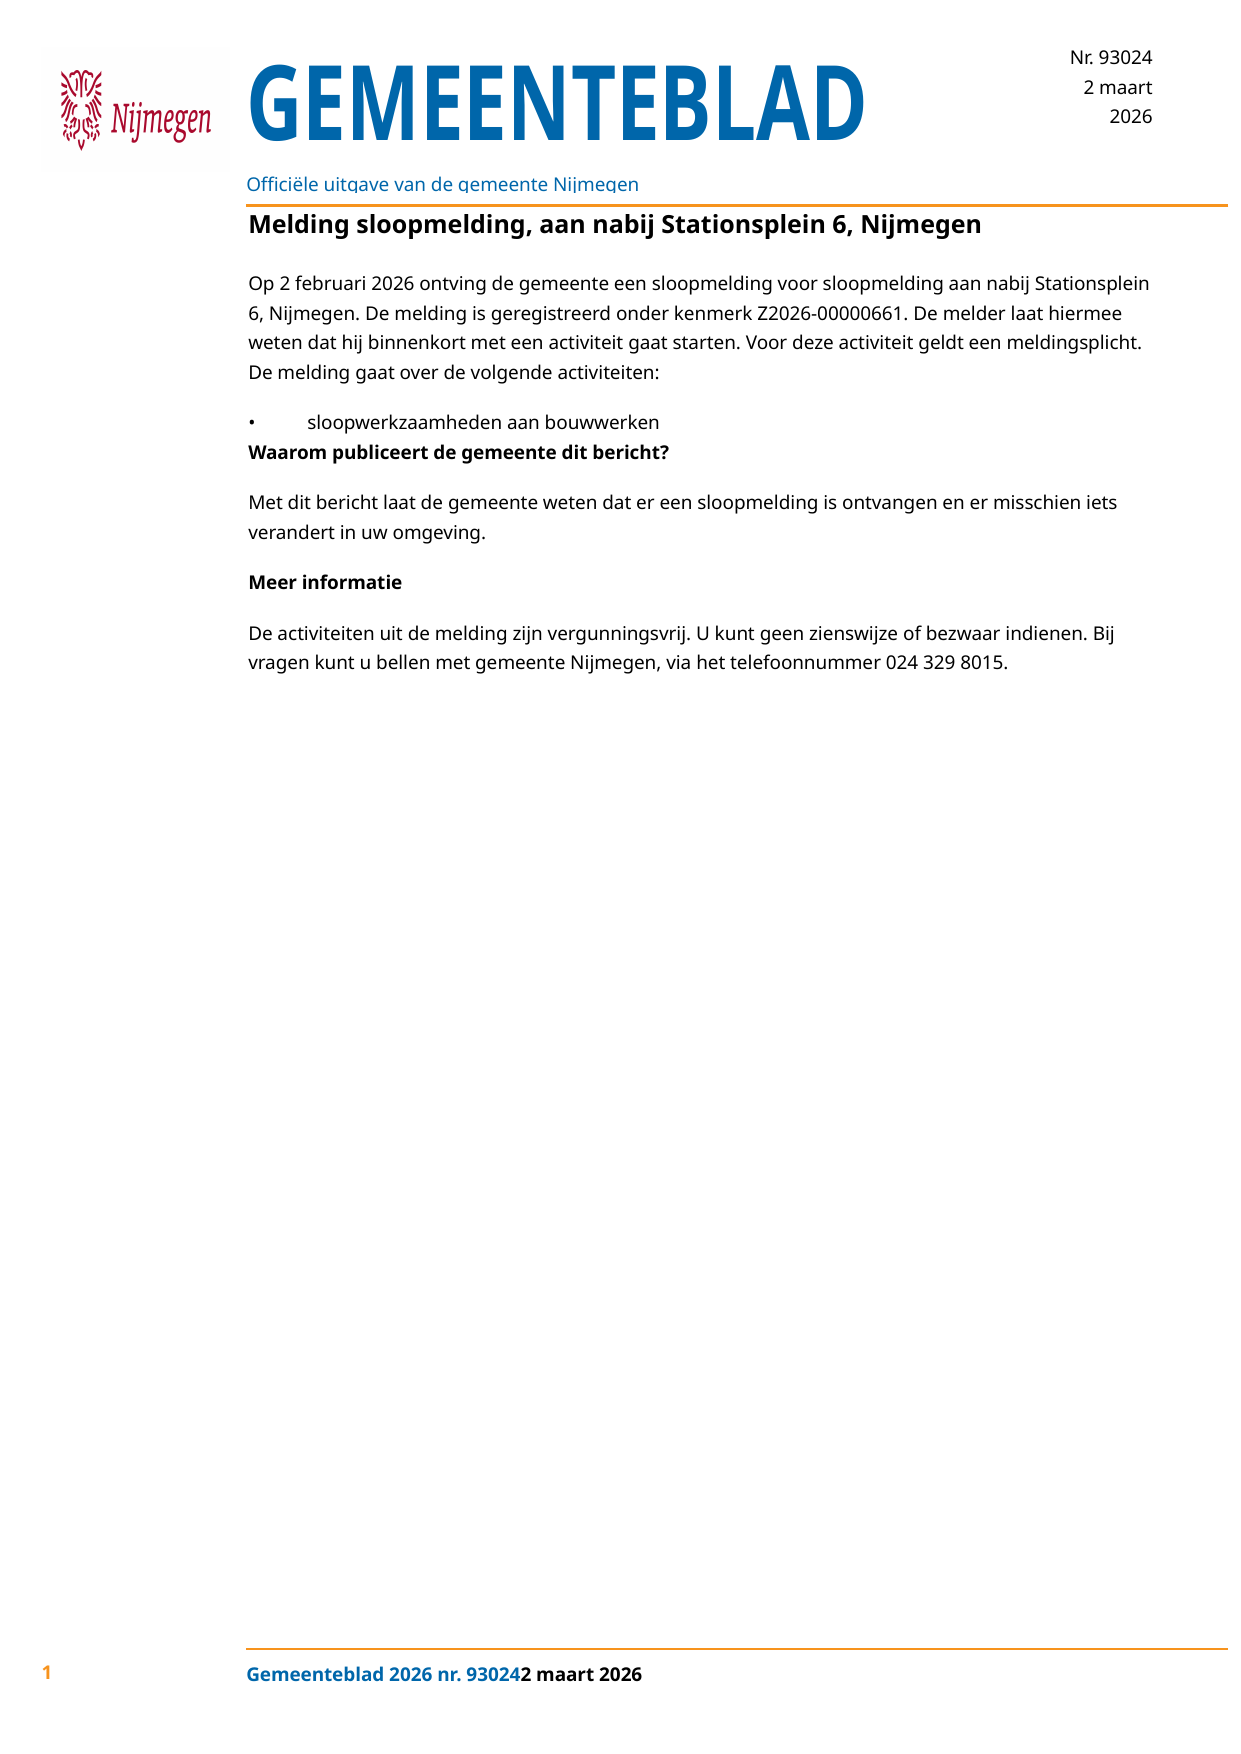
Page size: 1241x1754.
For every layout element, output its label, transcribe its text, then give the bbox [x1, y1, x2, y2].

text Op 2 februari 2026 ontving de gemeente een sloopmelding voor sloopmelding aan nabij Stationsplein 6, Nijmegen. De melding is geregistreerd onder kenmerk Z2026-00000661. De melder laat hiermee weten dat hij binnenkort met een activiteit gaat starten. Voor deze activiteit geldt een meldingsplicht. De melding gaat over de volgende activiteiten: [248, 270, 1152, 385]
text Waarom publiceert de gemeente dit bericht? [248, 439, 1152, 465]
list sloopwerkzaamheden aan bouwwerken [248, 409, 1152, 435]
text Met dit bericht laat de gemeente weten dat er een sloopmelding is ontvangen en er misschien iets verandert in uw omgeving. [248, 489, 1152, 545]
text Meer informatie [248, 569, 1152, 595]
picture [41, 47, 231, 172]
text Melding sloopmelding, aan nabij Stationsplein 6, Nijmegen [248, 207, 1152, 241]
text De activiteiten uit de melding zijn vergunningsvrij. U kunt geen zienswijze of bezwaar indienen. Bij vragen kunt u bellen met gemeente Nijmegen, via het telefoonnummer 024 329 8015. [248, 620, 1152, 675]
